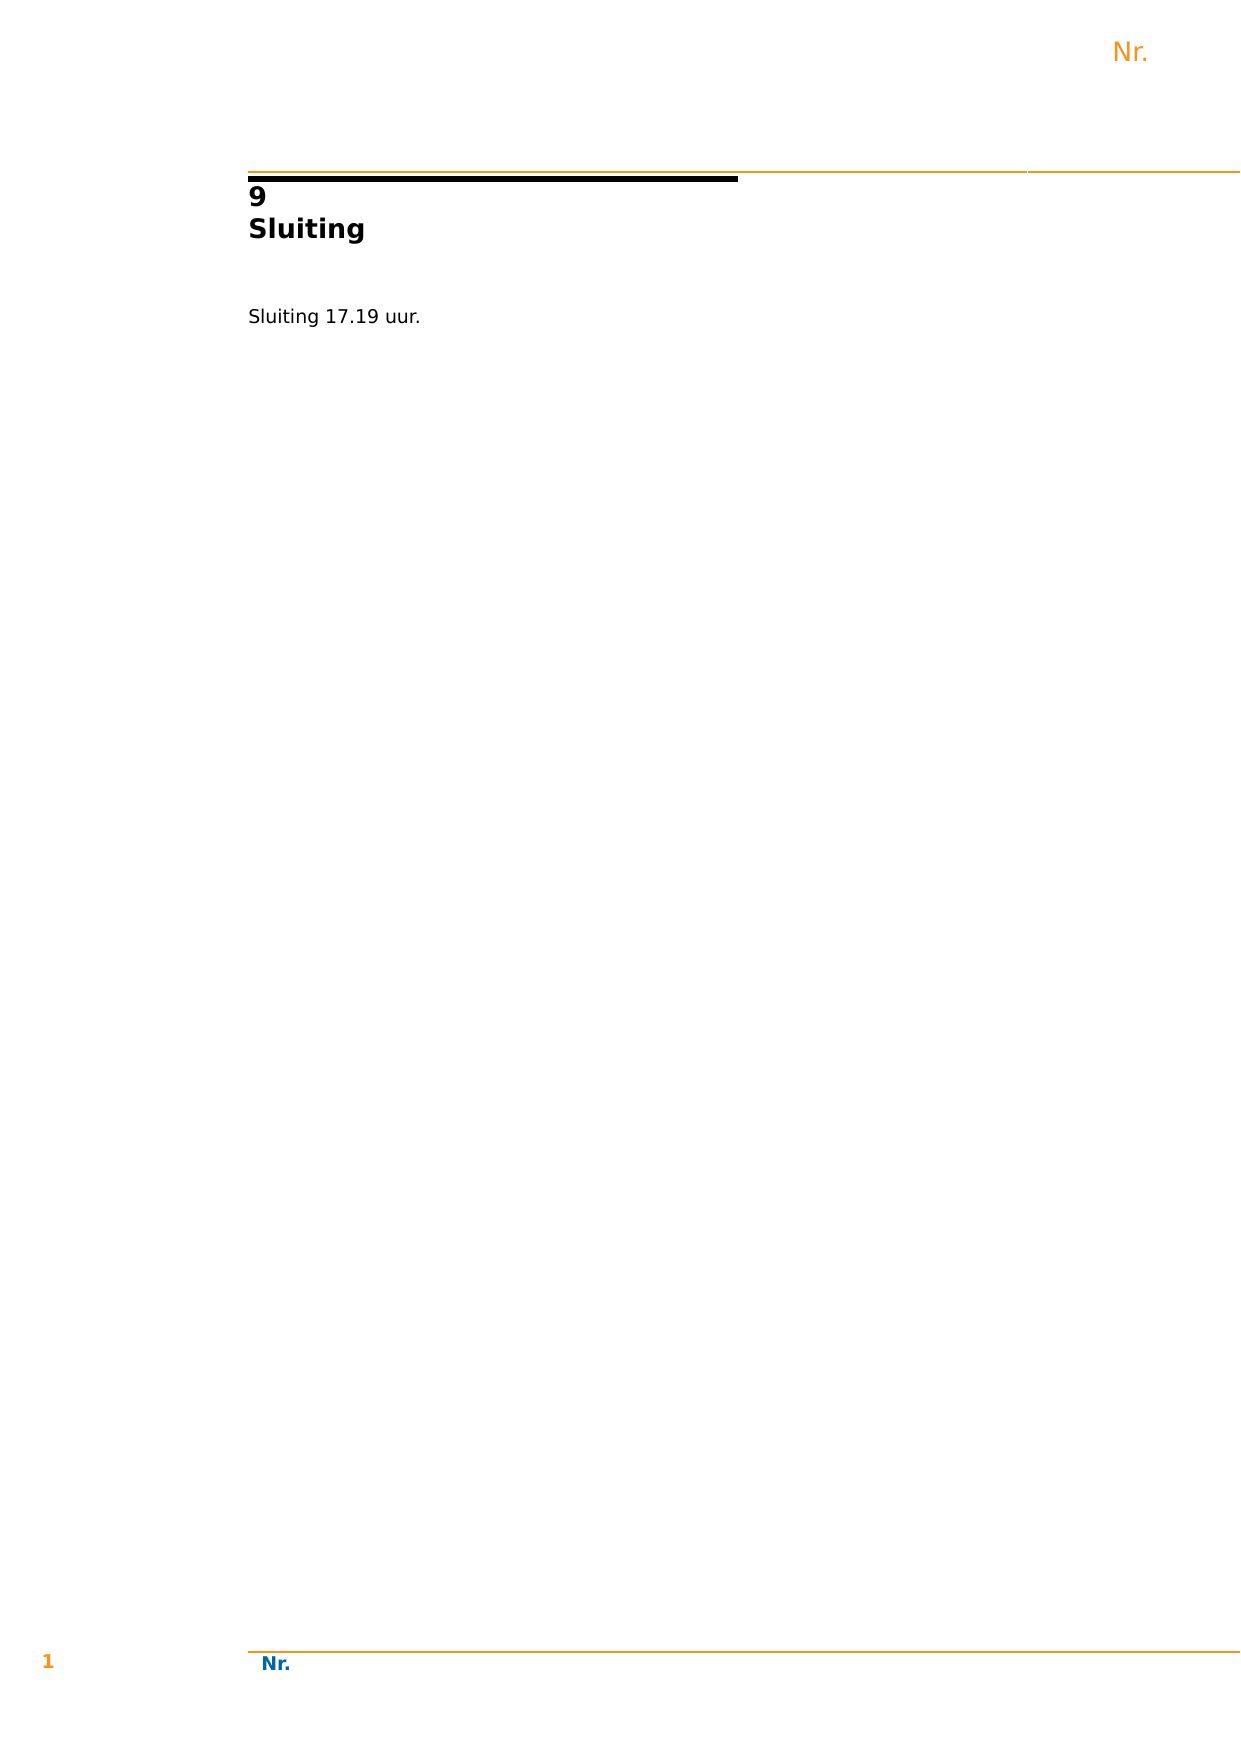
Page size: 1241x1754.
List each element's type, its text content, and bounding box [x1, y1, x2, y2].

title 9 Sluiting [248, 182, 691, 244]
text Sluiting 17.19 uur. [248, 306, 691, 328]
